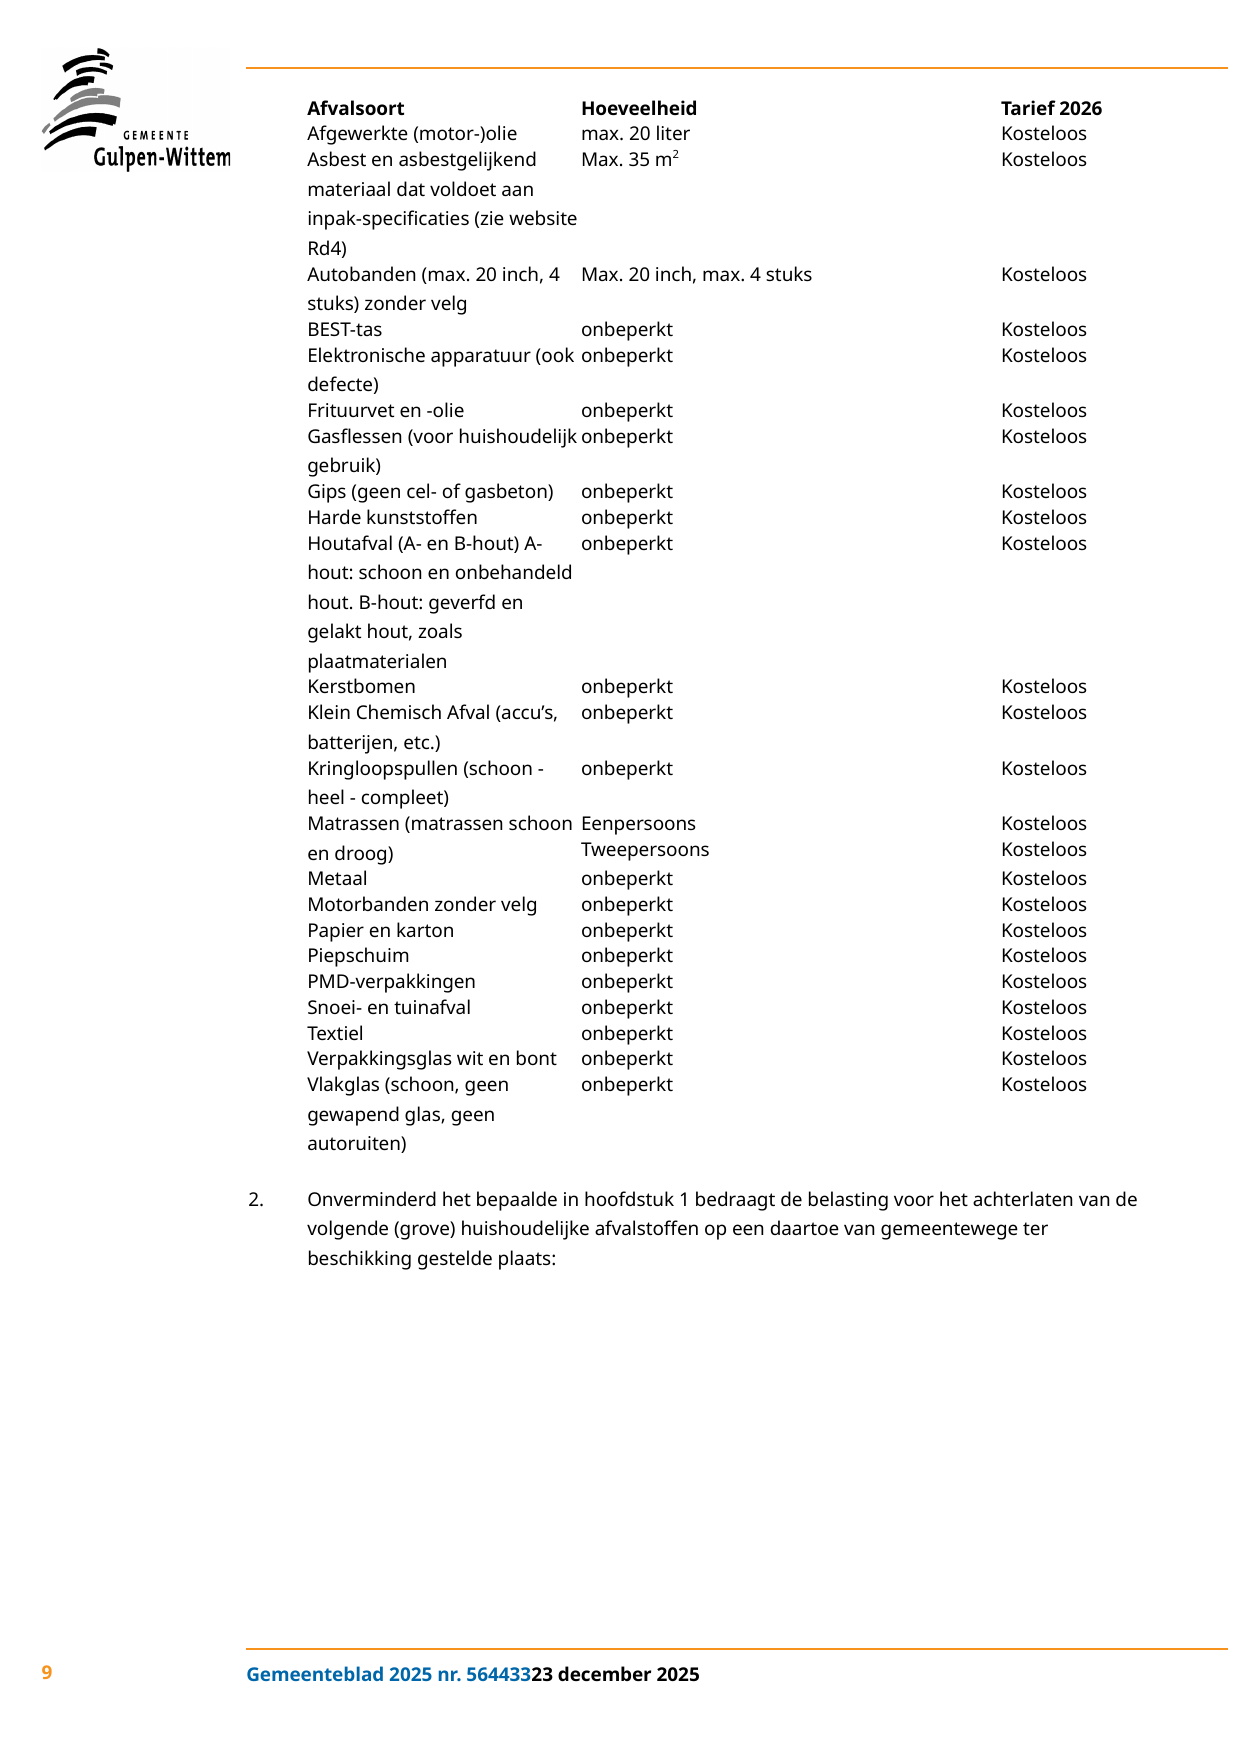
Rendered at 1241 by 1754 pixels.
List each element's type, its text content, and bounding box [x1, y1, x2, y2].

table_cell Papier en karton [307, 917, 581, 943]
table_cell onbeperkt [581, 504, 1001, 530]
table_cell Kosteloos [1001, 1071, 1211, 1156]
table_cell onbeperkt [581, 1020, 1001, 1046]
table_cell Kosteloos [1001, 342, 1211, 397]
table_cell Textiel [307, 1020, 581, 1046]
table_cell onbeperkt [581, 423, 1001, 478]
table_cell Kosteloos [1001, 810, 1211, 836]
table_cell Max. 35 m2 [581, 146, 1001, 261]
table_cell onbeperkt [581, 1046, 1001, 1071]
table_cell onbeperkt [581, 755, 1001, 810]
table_cell Kerstbomen [307, 674, 581, 699]
table_cell onbeperkt [581, 994, 1001, 1020]
table_cell Afgewerkte (motor-)olie [307, 121, 581, 146]
table_cell Kosteloos [1001, 865, 1211, 891]
table_cell Kosteloos [1001, 1020, 1211, 1046]
table_cell onbeperkt [581, 316, 1001, 342]
table_cell Snoei- en tuinafval [307, 994, 581, 1020]
table_cell Kosteloos [1001, 1046, 1211, 1071]
table_cell onbeperkt [581, 530, 1001, 674]
table_cell Kosteloos [1001, 146, 1211, 261]
table_cell Max. 20 inch, max. 4 stuks [581, 261, 1001, 316]
table_cell Kosteloos [1001, 700, 1211, 755]
table_cell onbeperkt [581, 700, 1001, 755]
picture [41, 47, 231, 172]
table_cell onbeperkt [581, 943, 1001, 968]
table_cell Autobanden (max. 20 inch, 4 stuks) zonder velg [307, 261, 581, 316]
table_cell onbeperkt [581, 968, 1001, 994]
table_header Afvalsoort [307, 95, 581, 121]
table_cell Kosteloos [1001, 755, 1211, 810]
table_cell Vlakglas (schoon, geen gewapend glas, geen autoruiten) [307, 1071, 581, 1156]
table_header Tarief 2026 [1001, 95, 1211, 121]
table_cell PMD-verpakkingen [307, 968, 581, 994]
table_cell Kosteloos [1001, 968, 1211, 994]
table_cell onbeperkt [581, 342, 1001, 397]
table_cell Kosteloos [1001, 423, 1211, 478]
table_cell Kosteloos [1001, 674, 1211, 699]
table_cell Kosteloos [1001, 917, 1211, 943]
table_cell onbeperkt [581, 917, 1001, 943]
table_cell Matrassen (matrassen schoon en droog) [307, 810, 581, 865]
table_cell Kosteloos [1001, 504, 1211, 530]
table_cell Klein Chemisch Afval (accu’s, batterijen, etc.) [307, 700, 581, 755]
table_cell Gasflessen (voor huishoudelijk gebruik) [307, 423, 581, 478]
table_cell Asbest en asbestgelijkend materiaal dat voldoet aan inpak-specificaties (zie website Rd4) [307, 146, 581, 261]
table_cell onbeperkt [581, 891, 1001, 917]
table_cell onbeperkt [581, 674, 1001, 699]
table_cell Tweepersoons [581, 836, 1001, 865]
table_cell Gips (geen cel- of gasbeton) [307, 478, 581, 504]
table_cell Piepschuim [307, 943, 581, 968]
table_cell Kosteloos [1001, 943, 1211, 968]
table_cell Kosteloos [1001, 994, 1211, 1020]
table_cell onbeperkt [581, 397, 1001, 423]
table_cell Kosteloos [1001, 261, 1211, 316]
table_cell BEST-tas [307, 316, 581, 342]
table_cell max. 20 liter [581, 121, 1001, 146]
table_cell onbeperkt [581, 478, 1001, 504]
table_cell onbeperkt [581, 1071, 1001, 1156]
table_cell Kosteloos [1001, 397, 1211, 423]
table_cell Harde kunststoffen [307, 504, 581, 530]
table_cell Motorbanden zonder velg [307, 891, 581, 917]
table_cell Eenpersoons [581, 810, 1001, 836]
table_cell Kosteloos [1001, 891, 1211, 917]
table_cell Kosteloos [1001, 478, 1211, 504]
table_cell Verpakkingsglas wit en bont [307, 1046, 581, 1071]
table_cell onbeperkt [581, 865, 1001, 891]
list Onverminderd het bepaalde in hoofdstuk 1 bedraagt de belasting voor het achterlaten van de volgende (grove) huishoudelijke afvalstoffen op een daartoe van gemeentewege ter beschikking gestelde plaats: [248, 1186, 1152, 1271]
table_cell Elektronische apparatuur (ook defecte) [307, 342, 581, 397]
table_cell Kosteloos [1001, 316, 1211, 342]
table_cell Metaal [307, 865, 581, 891]
table_cell Kringloopspullen (schoon - heel - compleet) [307, 755, 581, 810]
table_cell Houtafval (A- en B-hout) A-hout: schoon en onbehandeld hout. B-hout: geverfd en gelakt hout, zoals plaatmaterialen [307, 530, 581, 674]
table_cell Frituurvet en -olie [307, 397, 581, 423]
table_cell Kosteloos [1001, 530, 1211, 674]
table_cell Kosteloos [1001, 836, 1211, 865]
table_cell Kosteloos [1001, 121, 1211, 146]
table_header Hoeveelheid [581, 95, 1001, 121]
